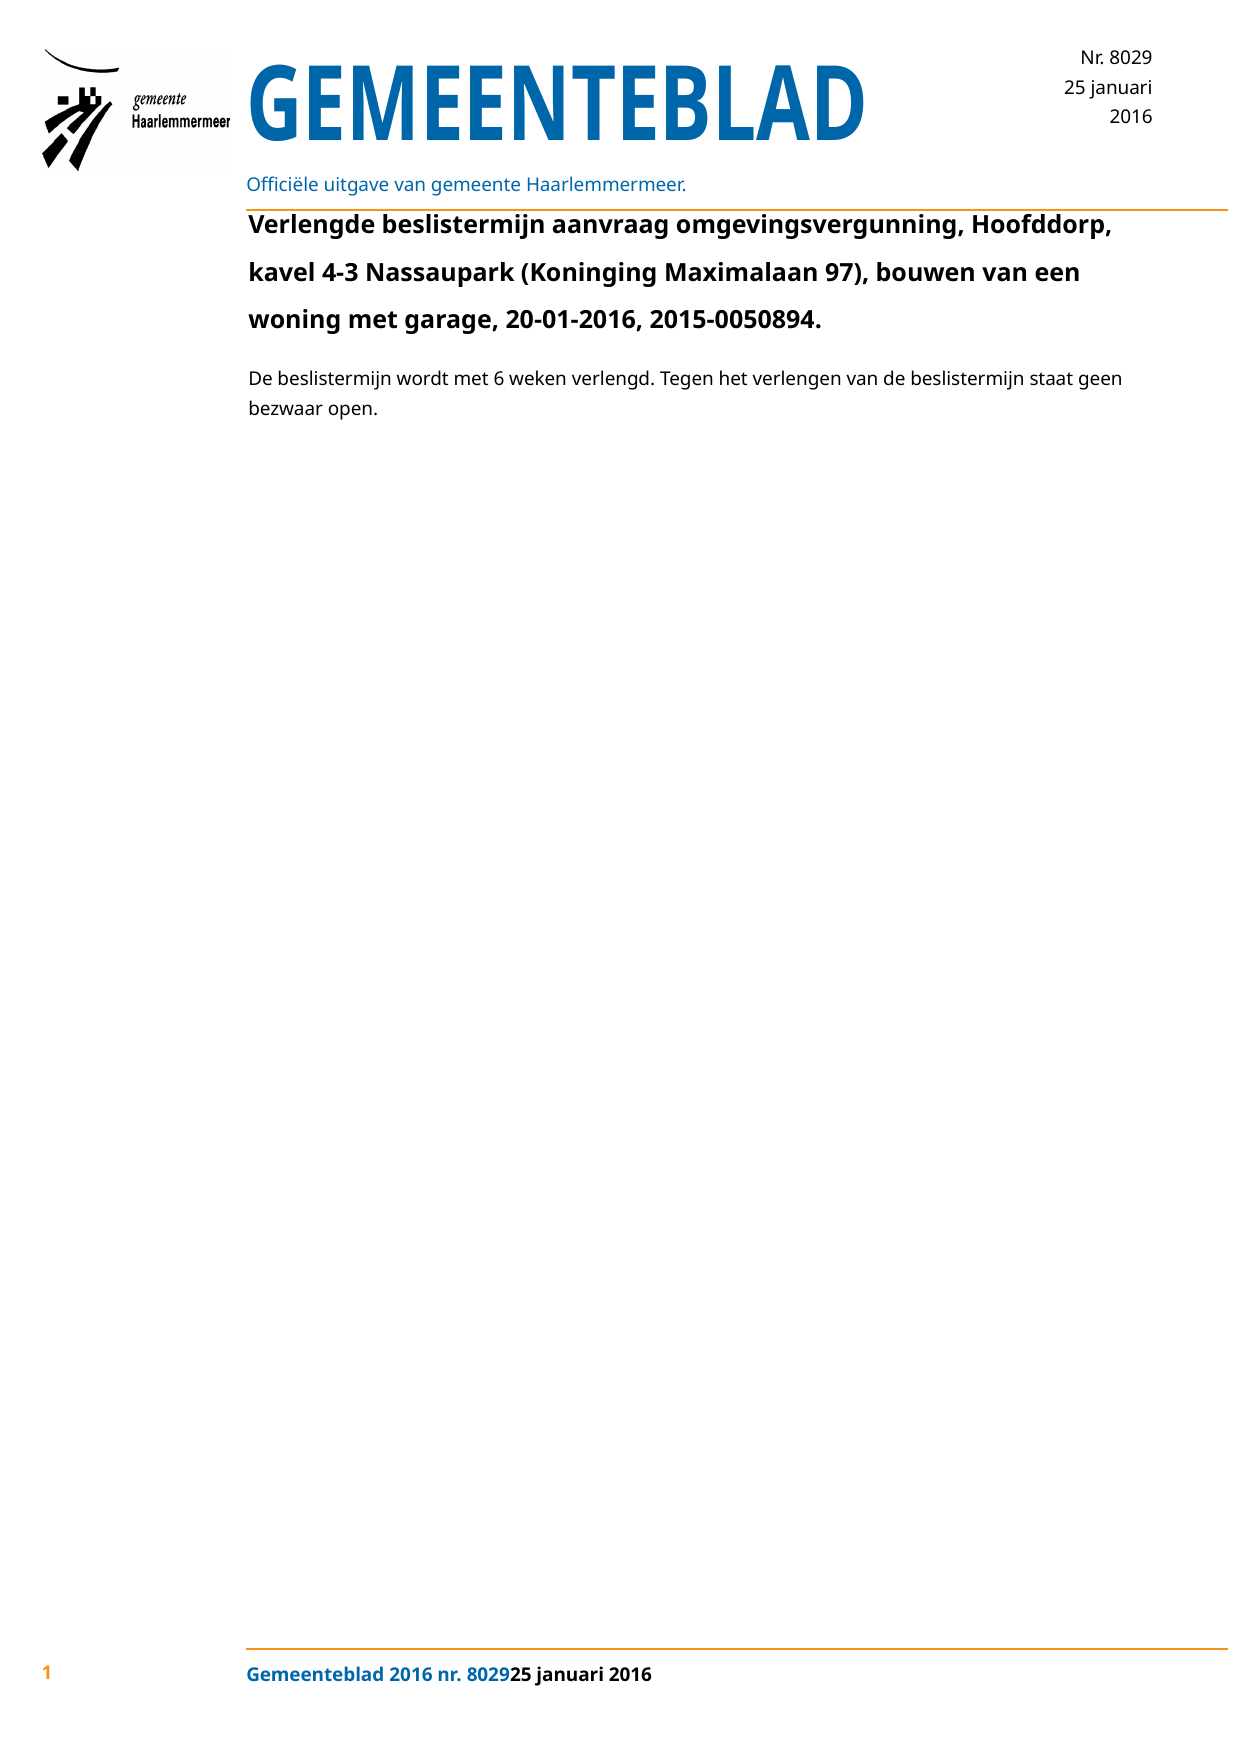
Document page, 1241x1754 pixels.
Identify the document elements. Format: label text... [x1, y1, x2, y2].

text De beslistermijn wordt met 6 weken verlengd. Tegen het verlengen van de beslistermijn staat geen bezwaar open. [248, 366, 1152, 421]
picture [41, 47, 231, 172]
text Verlengde beslistermijn aanvraag omgevingsvergunning, Hoofddorp, kavel 4-3 Nassaupark (Koninging Maximalaan 97), bouwen van een woning met garage, 20-01-2016, 2015-0050894. [248, 211, 1152, 336]
